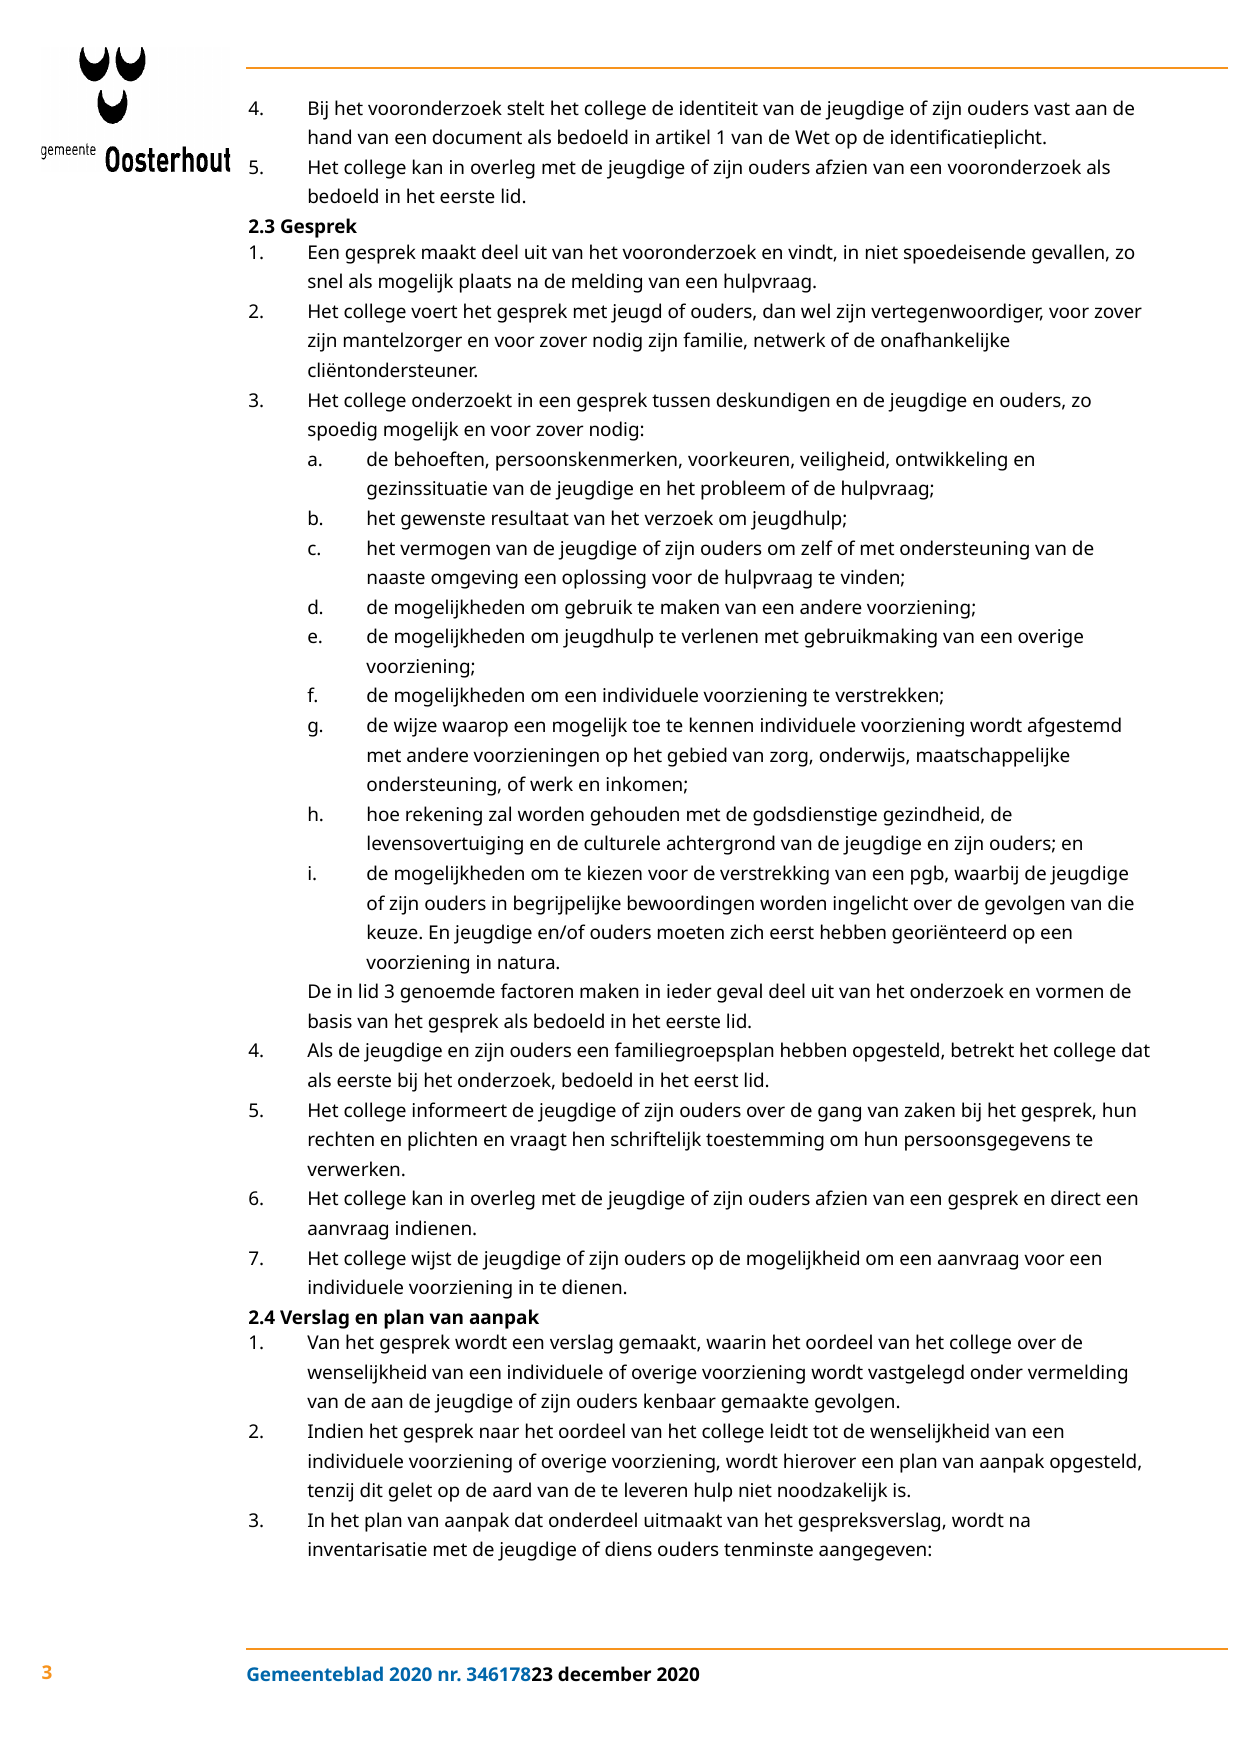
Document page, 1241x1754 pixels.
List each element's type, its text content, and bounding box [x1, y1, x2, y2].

list Indien het gesprek naar het oordeel van het college leidt tot de wenselijkheid van een individuele voorziening of overige voorziening, wordt hierover een plan van aanpak opgesteld, tenzij dit gelet op de aard van de te leveren hulp niet noodzakelijk is. [248, 1418, 1152, 1503]
list Bij het vooronderzoek stelt het college de identiteit van de jeugdige of zijn ouders vast aan de hand van een document als bedoeld in artikel 1 van de Wet op de identificatieplicht. [248, 95, 1152, 150]
text 2.4 Verslag en plan van aanpak [248, 1304, 1152, 1329]
list de mogelijkheden om gebruik te maken van een andere voorziening; [307, 594, 1152, 619]
list Het college voert het gesprek met jeugd of ouders, dan wel zijn vertegenwoordiger, voor zover zijn mantelzorger en voor zover nodig zijn familie, netwerk of de onafhankelijke cliëntondersteuner. [248, 298, 1152, 383]
list Het college onderzoekt in een gesprek tussen deskundigen en de jeugdige en ouders, zo spoedig mogelijk en voor zover nodig: [248, 387, 1152, 442]
list Een gesprek maakt deel uit van het vooronderzoek en vindt, in niet spoedeisende gevallen, zo snel als mogelijk plaats na de melding van een hulpvraag. [248, 239, 1152, 294]
list het gewenste resultaat van het verzoek om jeugdhulp; [307, 505, 1152, 531]
list hoe rekening zal worden gehouden met de godsdienstige gezindheid, de levensovertuiging en de culturele achtergrond van de jeugdige en zijn ouders; en [307, 801, 1152, 856]
text 2.3 Gesprek [248, 213, 1152, 239]
list De in lid 3 genoemde factoren maken in ieder geval deel uit van het onderzoek en vormen de basis van het gesprek als bedoeld in het eerste lid. [248, 978, 1152, 1034]
list het vermogen van de jeugdige of zijn ouders om zelf of met ondersteuning van de naaste omgeving een oplossing voor de hulpvraag te vinden; [307, 535, 1152, 590]
list Het college informeert de jeugdige of zijn ouders over de gang van zaken bij het gesprek, hun rechten en plichten en vraagt hen schriftelijk toestemming om hun persoonsgegevens te verwerken. [248, 1097, 1152, 1182]
list de behoeften, persoonskenmerken, voorkeuren, veiligheid, ontwikkeling en gezinssituatie van de jeugdige en het probleem of de hulpvraag; [307, 446, 1152, 501]
list Van het gesprek wordt een verslag gemaakt, waarin het oordeel van het college over de wenselijkheid van een individuele of overige voorziening wordt vastgelegd onder vermelding van de aan de jeugdige of zijn ouders kenbaar gemaakte gevolgen. [248, 1329, 1152, 1414]
list Het college kan in overleg met de jeugdige of zijn ouders afzien van een vooronderzoek als bedoeld in het eerste lid. [248, 154, 1152, 209]
list Als de jeugdige en zijn ouders een familiegroepsplan hebben opgesteld, betrekt het college dat als eerste bij het onderzoek, bedoeld in het eerst lid. [248, 1038, 1152, 1093]
list Het college wijst de jeugdige of zijn ouders op de mogelijkheid om een aanvraag voor een individuele voorziening in te dienen. [248, 1245, 1152, 1300]
list In het plan van aanpak dat onderdeel uitmaakt van het gespreksverslag, wordt na inventarisatie met de jeugdige of diens ouders tenminste aangegeven: [248, 1507, 1152, 1562]
list Het college kan in overleg met de jeugdige of zijn ouders afzien van een gesprek en direct een aanvraag indienen. [248, 1186, 1152, 1241]
picture [41, 47, 231, 172]
list de wijze waarop een mogelijk toe te kennen individuele voorziening wordt afgestemd met andere voorzieningen op het gebied van zorg, onderwijs, maatschappelijke ondersteuning, of werk en inkomen; [307, 712, 1152, 797]
list de mogelijkheden om een individuele voorziening te verstrekken; [307, 683, 1152, 708]
list de mogelijkheden om jeugdhulp te verlenen met gebruikmaking van een overige voorziening; [307, 623, 1152, 679]
list de mogelijkheden om te kiezen voor de verstrekking van een pgb, waarbij de jeugdige of zijn ouders in begrijpelijke bewoordingen worden ingelicht over de gevolgen van die keuze. En jeugdige en/of ouders moeten zich eerst hebben georiënteerd op een voorziening in natura. [307, 860, 1152, 974]
